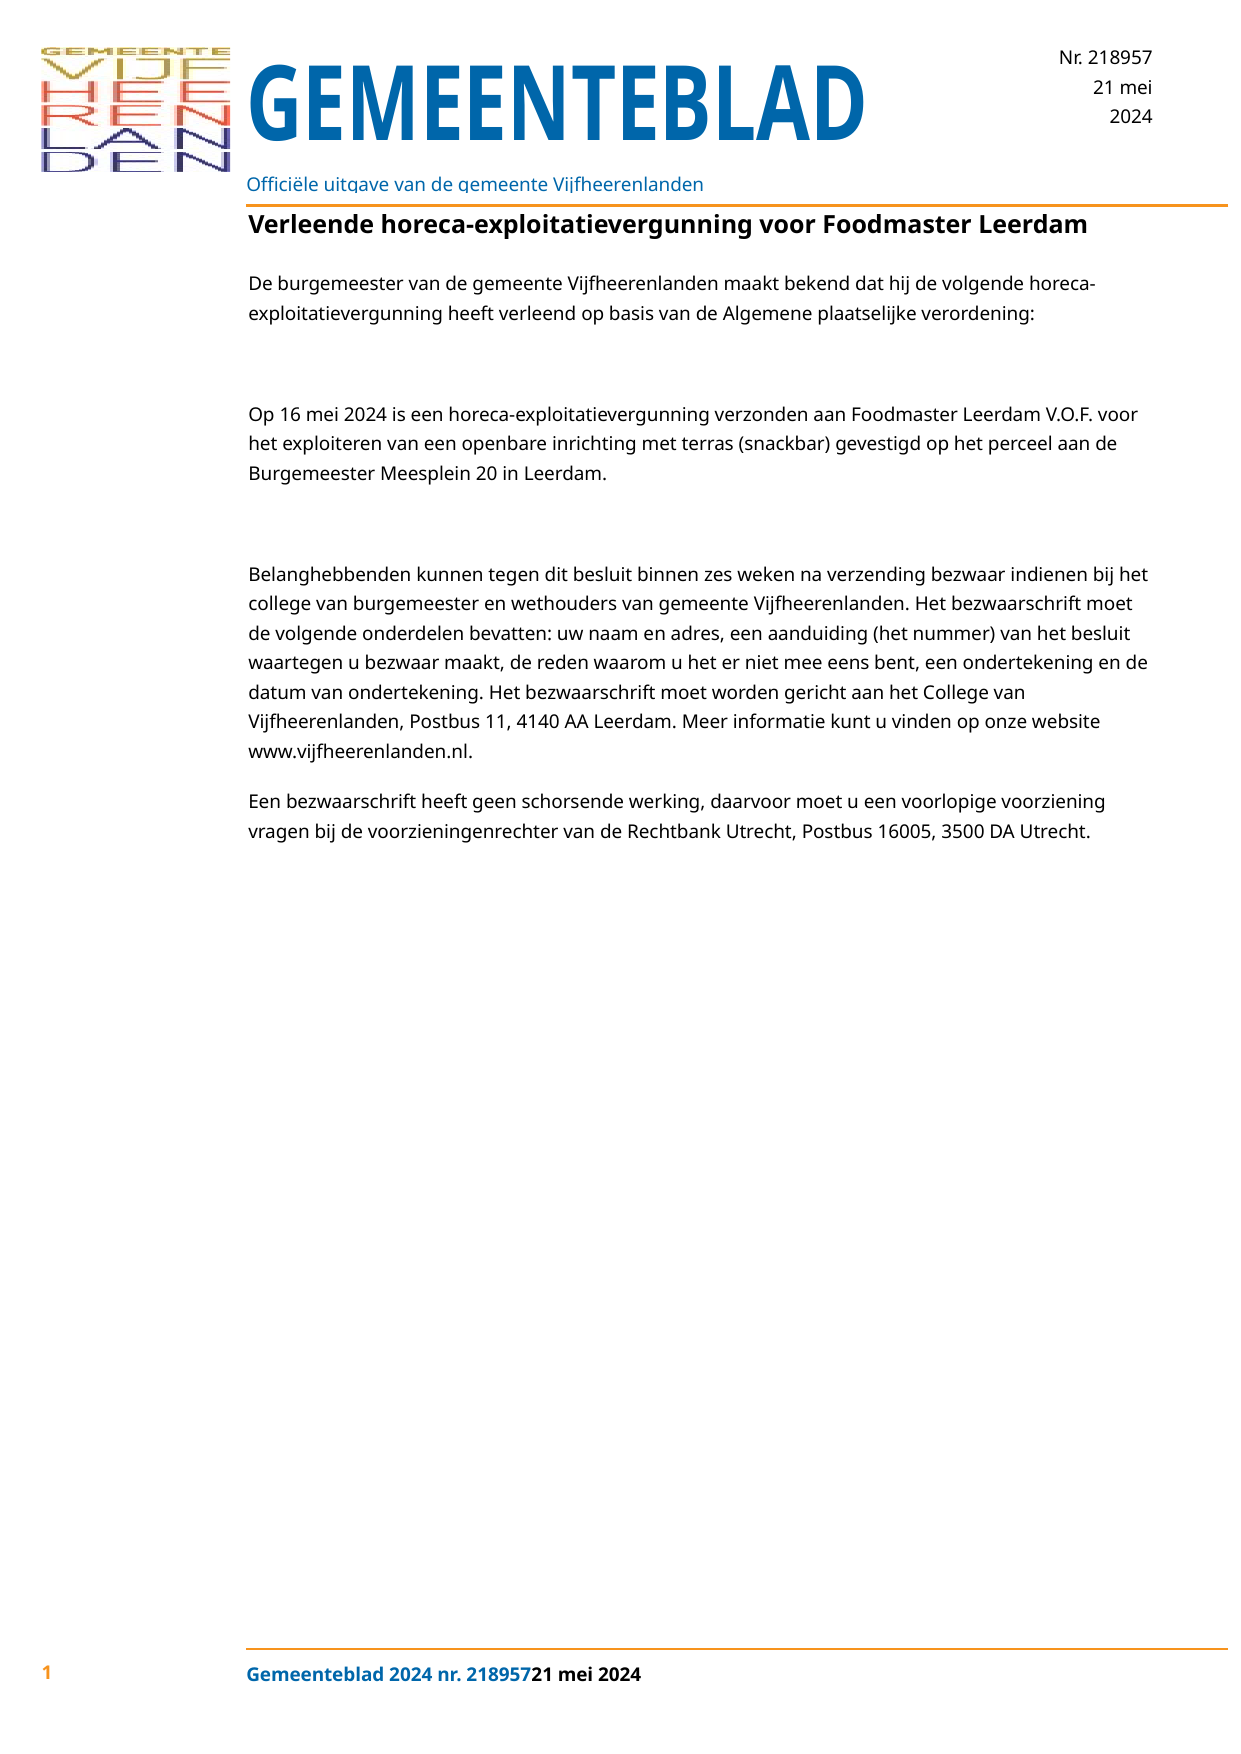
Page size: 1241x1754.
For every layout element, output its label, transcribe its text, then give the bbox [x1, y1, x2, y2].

text Een bezwaarschrift heeft geen schorsende werking, daarvoor moet u een voorlopige voorziening vragen bij de voorzieningenrechter van de Rechtbank Utrecht, Postbus 16005, 3500 DA Utrecht. [248, 789, 1152, 844]
text Op 16 mei 2024 is een horeca-exploitatievergunning verzonden aan Foodmaster Leerdam V.O.F. voor het exploiteren van een openbare inrichting met terras (snackbar) gevestigd op het perceel aan de Burgemeester Meesplein 20 in Leerdam. [248, 401, 1152, 486]
text De burgemeester van de gemeente Vijfheerenlanden maakt bekend dat hij de volgende horeca-exploitatievergunning heeft verleend op basis van de Algemene plaatselijke verordening: [248, 270, 1152, 326]
text Belanghebbenden kunnen tegen dit besluit binnen zes weken na verzending bezwaar indienen bij het college van burgemeester en wethouders van gemeente Vijfheerenlanden. Het bezwaarschrift moet de volgende onderdelen bevatten: uw naam en adres, een aanduiding (het nummer) van het besluit waartegen u bezwaar maakt, de reden waarom u het er niet mee eens bent, een ondertekening en de datum van ondertekening. Het bezwaarschrift moet worden gericht aan het College van Vijfheerenlanden, Postbus 11, 4140 AA Leerdam. Meer informatie kunt u vinden op onze website www.vijfheerenlanden.nl. [248, 561, 1152, 764]
picture [41, 47, 231, 172]
text Verleende horeca-exploitatievergunning voor Foodmaster Leerdam [248, 207, 1152, 241]
